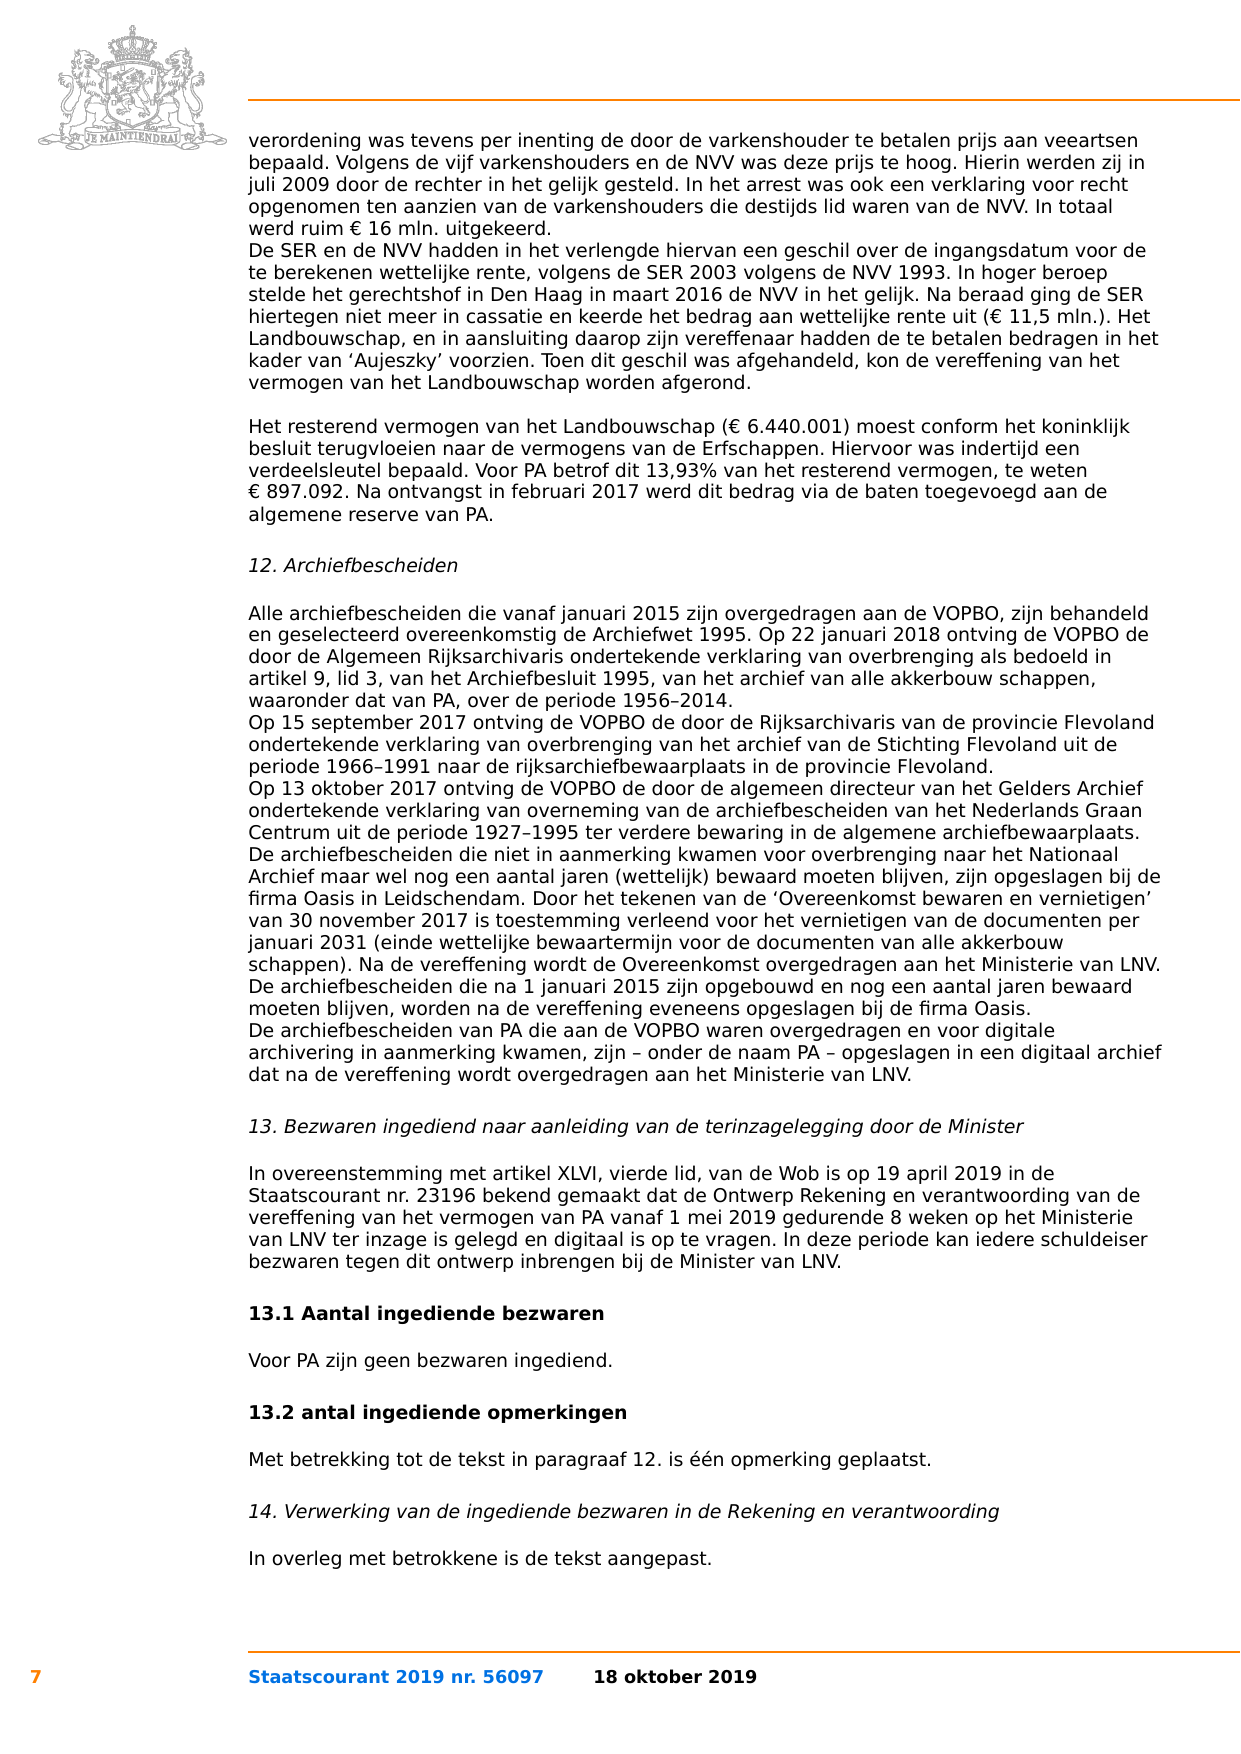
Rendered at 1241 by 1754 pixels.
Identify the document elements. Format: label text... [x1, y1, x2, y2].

text De SER en de NVV hadden in het verlengde hiervan een geschil over de ingangsdatum voor de te berekenen wettelijke rente, volgens de SER 2003 volgens de NVV 1993. In hoger beroep stelde het gerechtshof in Den Haag in maart 2016 de NVV in het gelijk. Na beraad ging de SER hiertegen niet meer in cassatie en keerde het bedrag aan wettelijke rente uit (€ 11,5 mln.). Het Landbouwschap, en in aansluiting daarop zijn vereffenaar hadden de te betalen bedragen in het kader van ‘Aujeszky’ voorzien. Toen dit geschil was afgehandeld, kon de vereffening van het vermogen van het Landbouwschap worden afgerond. [248, 240, 1163, 394]
text De archiefbescheiden die niet in aanmerking kwamen voor overbrenging naar het Nationaal Archief maar wel nog een aantal jaren (wettelijk) bewaard moeten blijven, zijn opgeslagen bij de firma Oasis in Leidschendam. Door het tekenen van de ‘Overeenkomst bewaren en vernietigen’ van 30 november 2017 is toestemming verleend voor het vernietigen van de documenten per januari 2031 (einde wettelijke bewaartermijn voor de documenten van alle akkerbouw schappen). Na de vereffening wordt de Overeenkomst overgedragen aan het Ministerie van LNV. [248, 844, 1163, 976]
text Op 13 oktober 2017 ontving de VOPBO de door de algemeen directeur van het Gelders Archief ondertekende verklaring van overneming van de archiefbescheiden van het Nederlands Graan Centrum uit de periode 1927–1995 ter verdere bewaring in de algemene archiefbewaarplaats. [248, 778, 1163, 844]
picture [38, 25, 227, 150]
text In overeenstemming met artikel XLVI, vierde lid, van de Wob is op 19 april 2019 in de Staatscourant nr. 23196 bekend gemaakt dat de Ontwerp Rekening en verantwoording van de vereffening van het vermogen van PA vanaf 1 mei 2019 gedurende 8 weken op het Ministerie van LNV ter inzage is gelegd en digitaal is op te vragen. In deze periode kan iedere schuldeiser bezwaren tegen dit ontwerp inbrengen bij de Minister van LNV. [248, 1163, 1163, 1273]
text Met betrekking tot de tekst in paragraaf 12. is één opmerking geplaatst. [248, 1449, 1163, 1471]
text Op 15 september 2017 ontving de VOPBO de door de Rijksarchivaris van de provincie Flevoland ondertekende verklaring van overbrenging van het archief van de Stichting Flevoland uit de periode 1966–1991 naar de rijksarchiefbewaarplaats in de provincie Flevoland. [248, 712, 1163, 778]
text De archiefbescheiden die na 1 januari 2015 zijn opgebouwd en nog een aantal jaren bewaard moeten blijven, worden na de vereffening eveneens opgeslagen bij de firma Oasis. [248, 976, 1163, 1020]
text verordening was tevens per inenting de door de varkenshouder te betalen prijs aan veeartsen bepaald. Volgens de vijf varkenshouders en de NVV was deze prijs te hoog. Hierin werden zij in juli 2009 door de rechter in het gelijk gesteld. In het arrest was ook een verklaring voor recht opgenomen ten aanzien van de varkenshouders die destijds lid waren van de NVV. In totaal werd ruim € 16 mln. uitgekeerd. [248, 130, 1163, 240]
subtitle 13.1 Aantal ingediende bezwaren [248, 1303, 1163, 1325]
subtitle 12. Archiefbescheiden [248, 555, 1163, 577]
text De archiefbescheiden van PA die aan de VOPBO waren overgedragen en voor digitale archivering in aanmerking kwamen, zijn – onder de naam PA – opgeslagen in een digitaal archief dat na de vereffening wordt overgedragen aan het Ministerie van LNV. [248, 1020, 1163, 1086]
text Het resterend vermogen van het Landbouwschap (€ 6.440.001) moest conform het koninklijk besluit terugvloeien naar de vermogens van de Erfschappen. Hiervoor was indertijd een verdeelsleutel bepaald. Voor PA betrof dit 13,93% van het resterend vermogen, te weten € 897.092. Na ontvangst in februari 2017 werd dit bedrag via de baten toegevoegd aan de algemene reserve van PA. [248, 416, 1163, 525]
text Alle archiefbescheiden die vanaf januari 2015 zijn overgedragen aan de VOPBO, zijn behandeld en geselecteerd overeenkomstig de Archiefwet 1995. Op 22 januari 2018 ontving de VOPBO de door de Algemeen Rijksarchivaris ondertekende verklaring van overbrenging als bedoeld in artikel 9, lid 3, van het Archiefbesluit 1995, van het archief van alle akkerbouw schappen, waaronder dat van PA, over de periode 1956–2014. [248, 602, 1163, 712]
subtitle 14. Verwerking van de ingediende bezwaren in de Rekening en verantwoording [248, 1501, 1163, 1523]
text In overleg met betrokkene is de tekst aangepast. [248, 1548, 1163, 1570]
subtitle 13. Bezwaren ingediend naar aanleiding van de terinzagelegging door de Minister [248, 1116, 1163, 1138]
text Voor PA zijn geen bezwaren ingediend. [248, 1350, 1163, 1372]
subtitle 13.2 antal ingediende opmerkingen [248, 1402, 1163, 1424]
